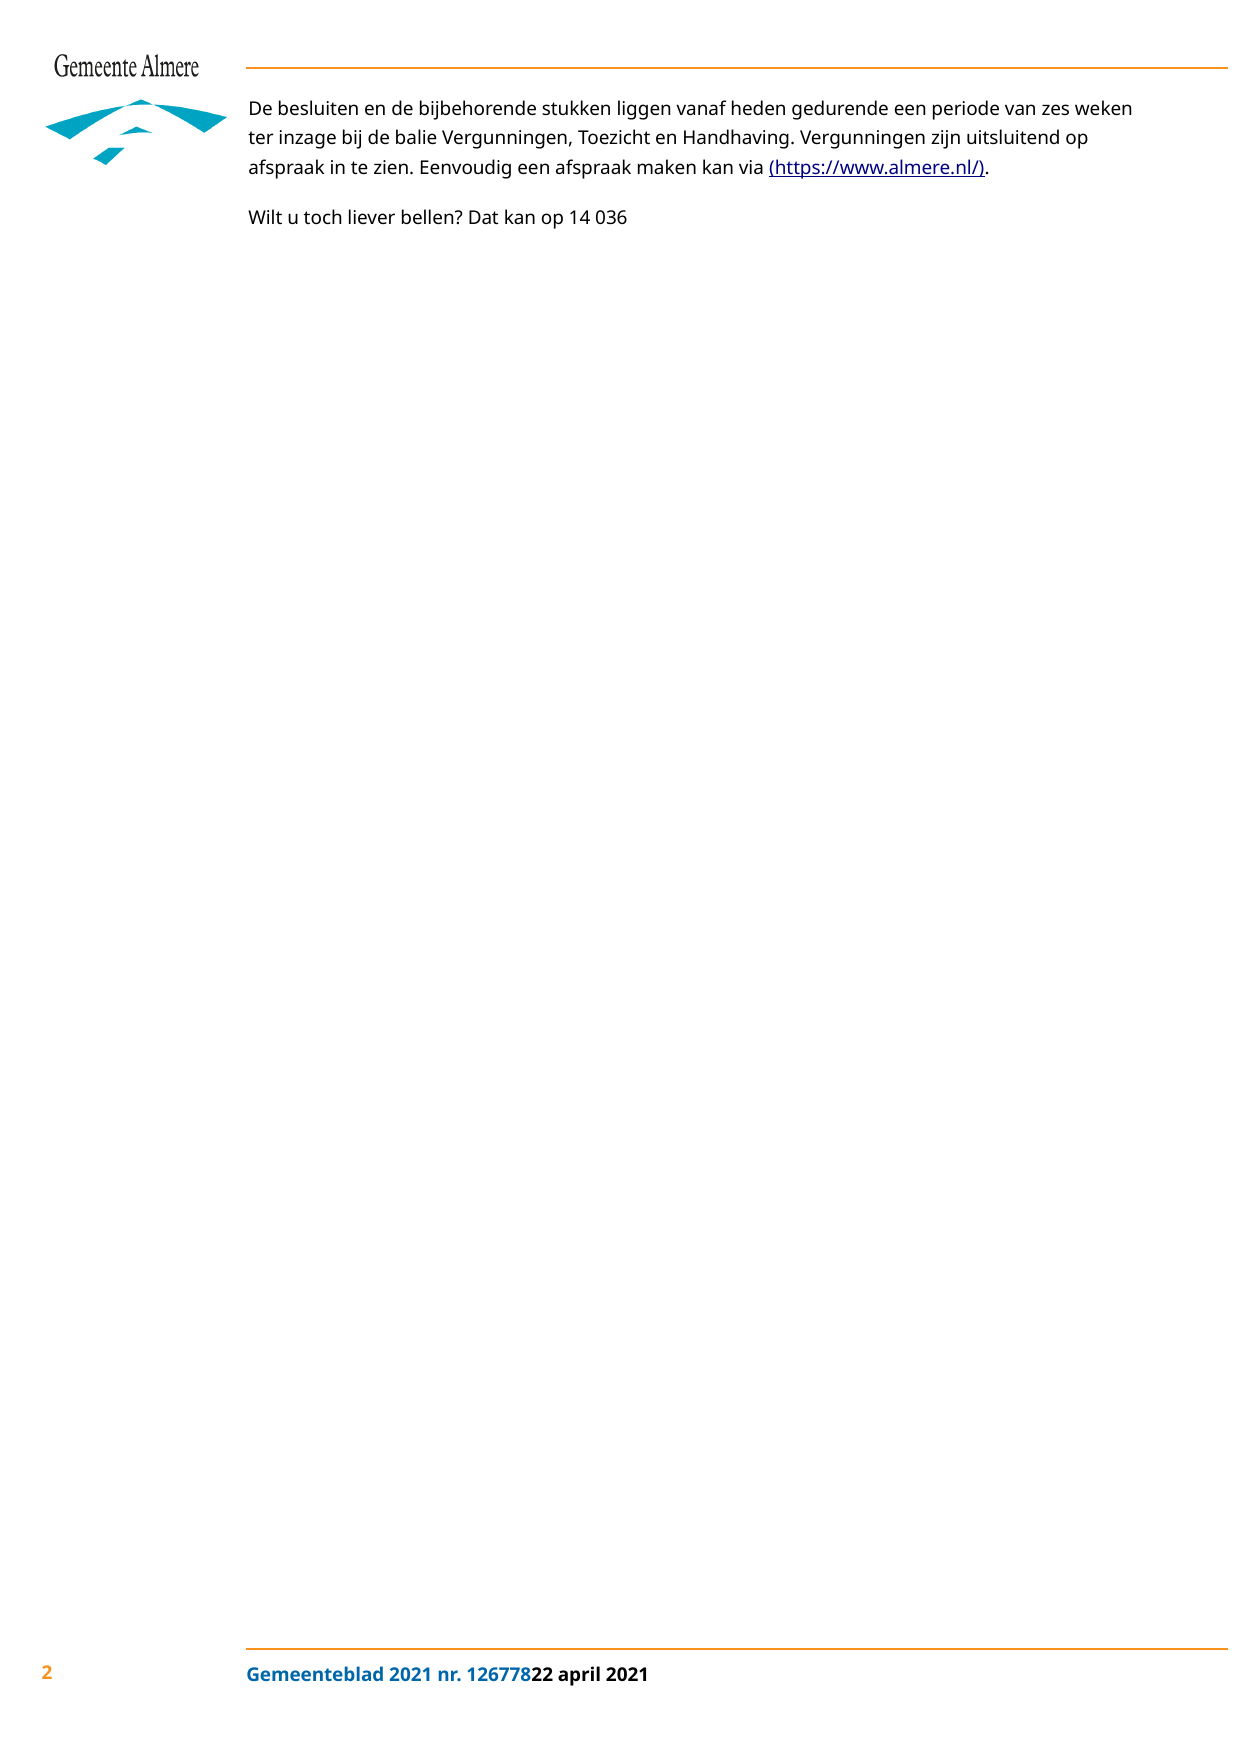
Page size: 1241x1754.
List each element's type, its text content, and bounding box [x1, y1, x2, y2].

text Wilt u toch liever bellen? Dat kan op 14 036 [248, 204, 1152, 230]
picture [41, 47, 231, 172]
text De besluiten en de bijbehorende stukken liggen vanaf heden gedurende een periode van zes weken ter inzage bij de balie Vergunningen, Toezicht en Handhaving. Vergunningen zijn uitsluitend op afspraak in te zien. Eenvoudig een afspraak maken kan via (https://www.almere.nl/). [248, 95, 1152, 180]
